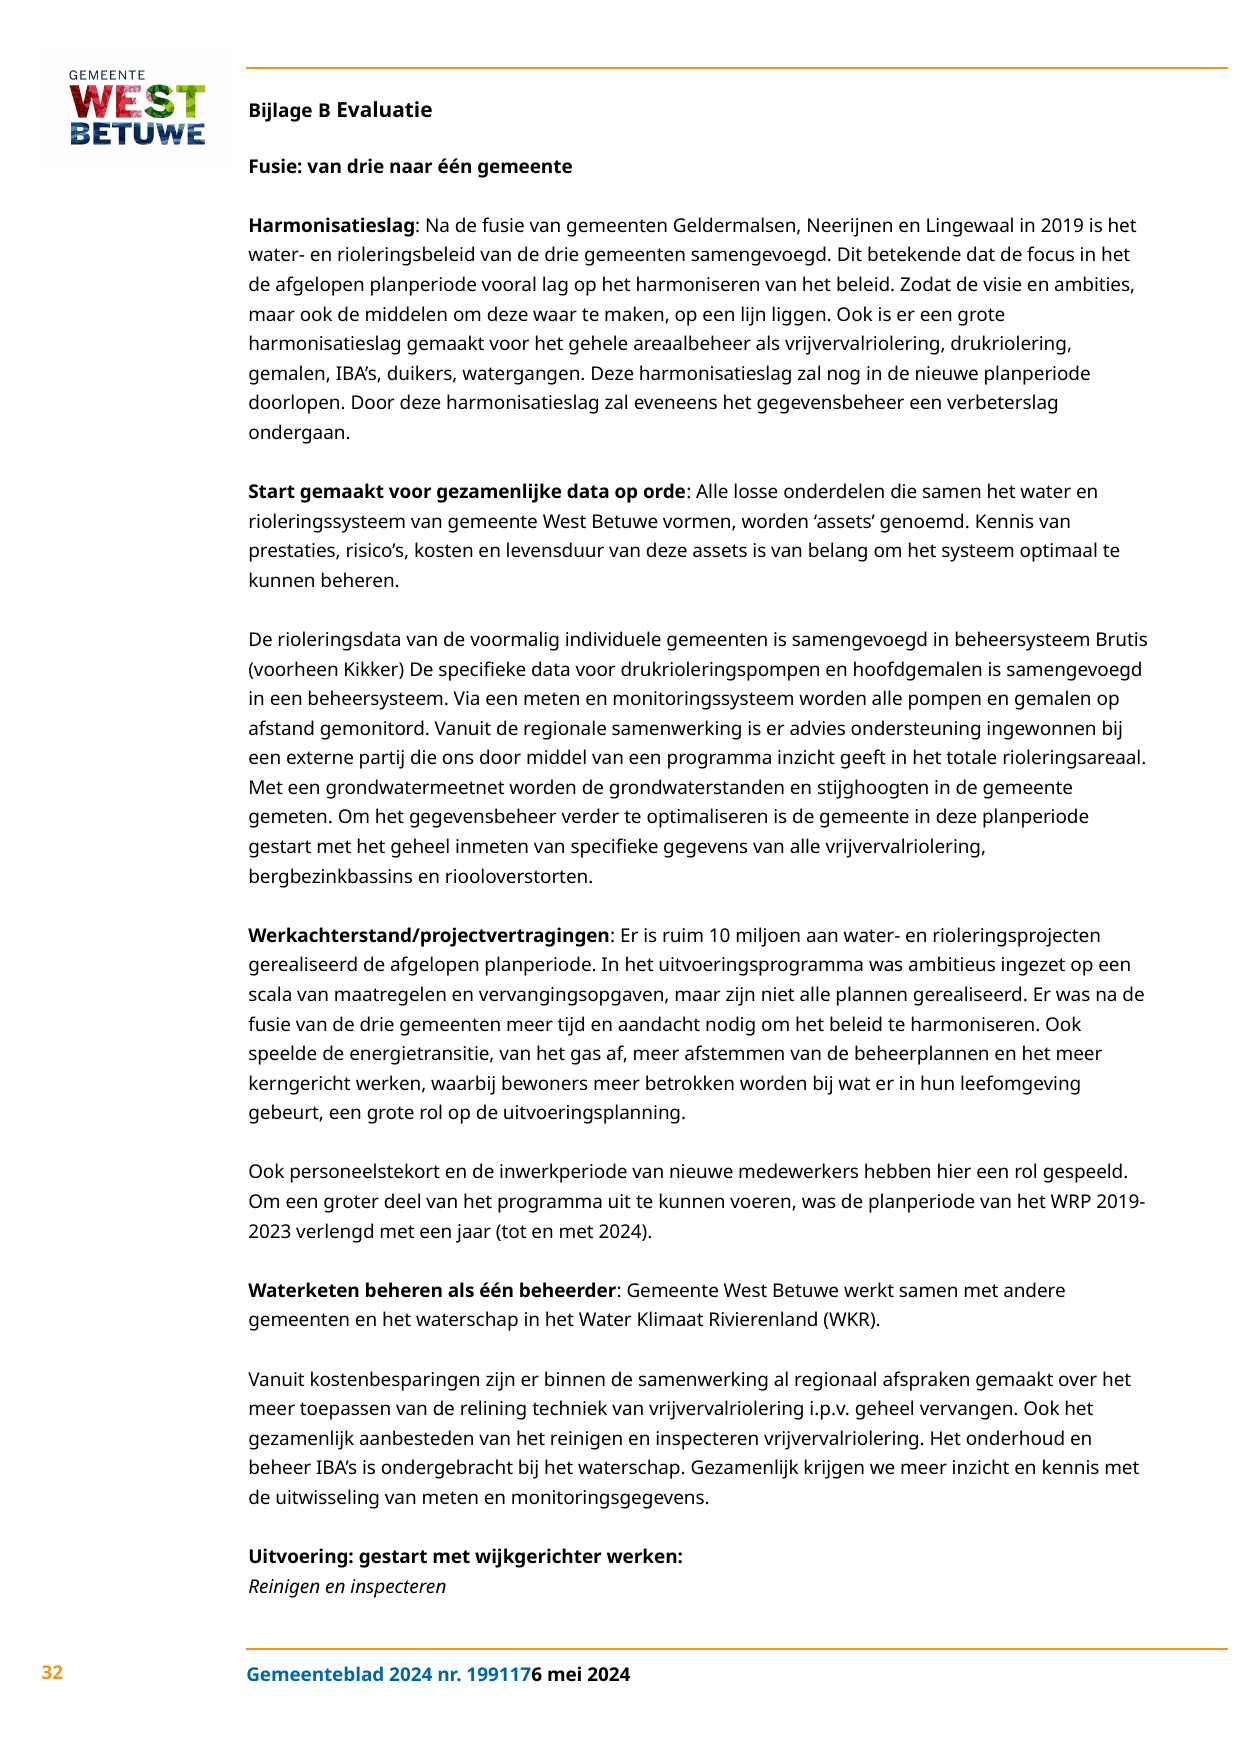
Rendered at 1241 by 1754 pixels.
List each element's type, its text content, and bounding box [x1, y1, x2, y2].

text De rioleringsdata van de voormalig individuele gemeenten is samengevoegd in beheersysteem Brutis (voorheen Kikker) De specifieke data voor drukrioleringspompen en hoofdgemalen is samengevoegd in een beheersysteem. Via een meten en monitoringssysteem worden alle pompen en gemalen op afstand gemonitord. Vanuit de regionale samenwerking is er advies ondersteuning ingewonnen bij een externe partij die ons door middel van een programma inzicht geeft in het totale rioleringsareaal. [248, 626, 1152, 770]
text Waterketen beheren als één beheerder: Gemeente West Betuwe werkt samen met andere gemeenten en het waterschap in het Water Klimaat Rivierenland (WKR). [248, 1277, 1152, 1332]
text Start gemaakt voor gezamenlijke data op orde: Alle losse onderdelen die samen het water en rioleringssysteem van gemeente West Betuwe vormen, worden ‘assets’ genoemd. Kennis van prestaties, risico’s, kosten en levensduur van deze assets is van belang om het systeem optimaal te kunnen beheren. [248, 478, 1152, 593]
text Werkachterstand/projectvertragingen: Er is ruim 10 miljoen aan water- en rioleringsprojecten gerealiseerd de afgelopen planperiode. In het uitvoeringsprogramma was ambitieus ingezet op een scala van maatregelen en vervangingsopgaven, maar zijn niet alle plannen gerealiseerd. Er was na de fusie van de drie gemeenten meer tijd en aandacht nodig om het beleid te harmoniseren. Ook speelde de energietransitie, van het gas af, meer afstemmen van de beheerplannen en het meer kerngericht werken, waarbij bewoners meer betrokken worden bij wat er in hun leefomgeving gebeurt, een grote rol op de uitvoeringsplanning. [248, 922, 1152, 1125]
text Ook personeelstekort en de inwerkperiode van nieuwe medewerkers hebben hier een rol gespeeld. Om een groter deel van het programma uit te kunnen voeren, was de planperiode van het WRP 2019-2023 verlengd met een jaar (tot en met 2024). [248, 1159, 1152, 1244]
text Met een grondwatermeetnet worden de grondwaterstanden en stijghoogten in de gemeente gemeten. Om het gegevensbeheer verder te optimaliseren is de gemeente in deze planperiode gestart met het geheel inmeten van specifieke gegevens van alle vrijvervalriolering, bergbezinkbassins en riooloverstorten. [248, 774, 1152, 889]
text Fusie: van drie naar één gemeente [248, 153, 1152, 179]
text Uitvoering: gestart met wijkgerichter werken: [248, 1543, 1152, 1569]
text Bijlage B Evaluatie [248, 95, 1152, 123]
text Reinigen en inspecteren [248, 1573, 1152, 1599]
picture [41, 47, 231, 172]
text Harmonisatieslag: Na de fusie van gemeenten Geldermalsen, Neerijnen en Lingewaal in 2019 is het water- en rioleringsbeleid van de drie gemeenten samengevoegd. Dit betekende dat de focus in het de afgelopen planperiode vooral lag op het harmoniseren van het beleid. Zodat de visie en ambities, maar ook de middelen om deze waar te maken, op een lijn liggen. Ook is er een grote harmonisatieslag gemaakt voor het gehele areaalbeheer als vrijvervalriolering, drukriolering, gemalen, IBA’s, duikers, watergangen. Deze harmonisatieslag zal nog in de nieuwe planperiode doorlopen. Door deze harmonisatieslag zal eveneens het gegevensbeheer een verbeterslag ondergaan. [248, 212, 1152, 445]
text Vanuit kostenbesparingen zijn er binnen de samenwerking al regionaal afspraken gemaakt over het meer toepassen van de relining techniek van vrijvervalriolering i.p.v. geheel vervangen. Ook het gezamenlijk aanbesteden van het reinigen en inspecteren vrijvervalriolering. Het onderhoud en beheer IBA’s is ondergebracht bij het waterschap. Gezamenlijk krijgen we meer inzicht en kennis met de uitwisseling van meten en monitoringsgegevens. [248, 1366, 1152, 1510]
